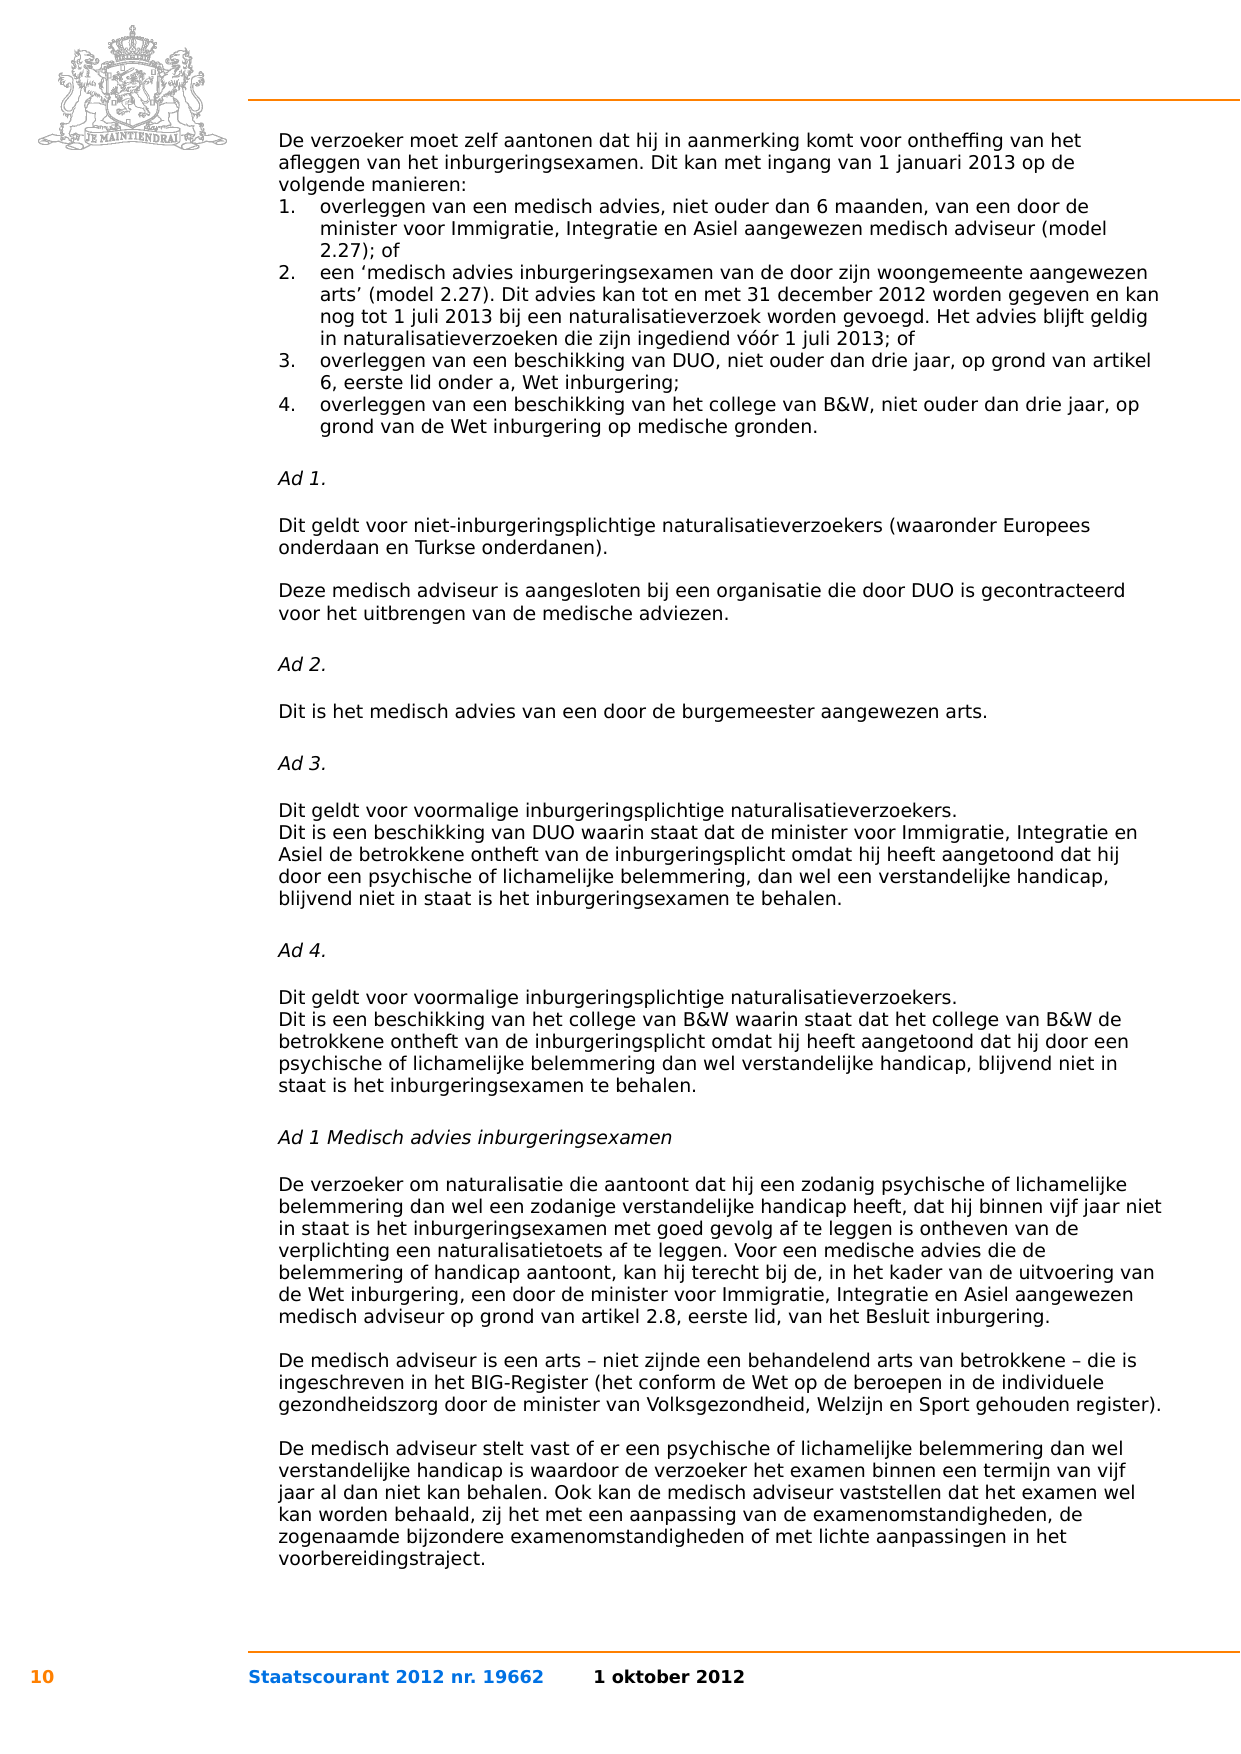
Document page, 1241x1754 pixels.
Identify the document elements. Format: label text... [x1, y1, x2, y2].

text 1. overleggen van een medisch advies, niet ouder dan 6 maanden, van een door de minister voor Immigratie, Integratie en Asiel aangewezen medisch adviseur (model 2.27); of [278, 196, 1163, 262]
subtitle Ad 1 Medisch advies inburgeringsexamen [278, 1127, 1163, 1149]
text De verzoeker moet zelf aantonen dat hij in aanmerking komt voor ontheffing van het afleggen van het inburgeringsexamen. Dit kan met ingang van 1 januari 2013 op de volgende manieren: [278, 130, 1163, 196]
subtitle Ad 2. [278, 654, 1163, 676]
text De verzoeker om naturalisatie die aantoont dat hij een zodanig psychische of lichamelijke belemmering dan wel een zodanige verstandelijke handicap heeft, dat hij binnen vijf jaar niet in staat is het inburgeringsexamen met goed gevolg af te leggen is ontheven van de verplichting een naturalisatietoets af te leggen. Voor een medische advies die de belemmering of handicap aantoont, kan hij terecht bij de, in het kader van de uitvoering van de Wet inburgering, een door de minister voor Immigratie, Integratie en Asiel aangewezen medisch adviseur op grond van artikel 2.8, eerste lid, van het Besluit inburgering. [278, 1174, 1163, 1328]
subtitle Ad 1. [278, 468, 1163, 489]
picture [38, 25, 227, 150]
text Dit geldt voor niet-inburgeringsplichtige naturalisatieverzoekers (waaronder Europees onderdaan en Turkse onderdanen). [278, 514, 1163, 558]
text 3. overleggen van een beschikking van DUO, niet ouder dan drie jaar, op grond van artikel 6, eerste lid onder a, Wet inburgering; [278, 350, 1163, 394]
text De medisch adviseur stelt vast of er een psychische of lichamelijke belemmering dan wel verstandelijke handicap is waardoor de verzoeker het examen binnen een termijn van vijf jaar al dan niet kan behalen. Ook kan de medisch adviseur vaststellen dat het examen wel kan worden behaald, zij het met een aanpassing van de examenomstandigheden, de zogenaamde bijzondere examenomstandigheden of met lichte aanpassingen in het voorbereidingstraject. [278, 1438, 1163, 1569]
text Dit is een beschikking van DUO waarin staat dat de minister voor Immigratie, Integratie en Asiel de betrokkene ontheft van de inburgeringsplicht omdat hij heeft aangetoond dat hij door een psychische of lichamelijke belemmering, dan wel een verstandelijke handicap, blijvend niet in staat is het inburgeringsexamen te behalen. [278, 822, 1163, 910]
text 2. een ‘medisch advies inburgeringsexamen van de door zijn woongemeente aangewezen arts’ (model 2.27). Dit advies kan tot en met 31 december 2012 worden gegeven en kan nog tot 1 juli 2013 bij een naturalisatieverzoek worden gevoegd. Het advies blijft geldig in naturalisatieverzoeken die zijn ingediend vóór 1 juli 2013; of [278, 262, 1163, 350]
text Dit is een beschikking van het college van B&W waarin staat dat het college van B&W de betrokkene ontheft van de inburgeringsplicht omdat hij heeft aangetoond dat hij door een psychische of lichamelijke belemmering dan wel verstandelijke handicap, blijvend niet in staat is het inburgeringsexamen te behalen. [278, 1009, 1163, 1097]
text Deze medisch adviseur is aangesloten bij een organisatie die door DUO is gecontracteerd voor het uitbrengen van de medische adviezen. [278, 580, 1163, 624]
subtitle Ad 3. [278, 753, 1163, 775]
text 4. overleggen van een beschikking van het college van B&W, niet ouder dan drie jaar, op grond van de Wet inburgering op medische gronden. [278, 394, 1163, 438]
text Dit geldt voor voormalige inburgeringsplichtige naturalisatieverzoekers. [278, 800, 1163, 822]
text De medisch adviseur is een arts – niet zijnde een behandelend arts van betrokkene – die is ingeschreven in het BIG-Register (het conform de Wet op de beroepen in de individuele gezondheidszorg door de minister van Volksgezondheid, Welzijn en Sport gehouden register). [278, 1350, 1163, 1416]
subtitle Ad 4. [278, 940, 1163, 962]
text Dit is het medisch advies van een door de burgemeester aangewezen arts. [278, 701, 1163, 723]
text Dit geldt voor voormalige inburgeringsplichtige naturalisatieverzoekers. [278, 987, 1163, 1009]
